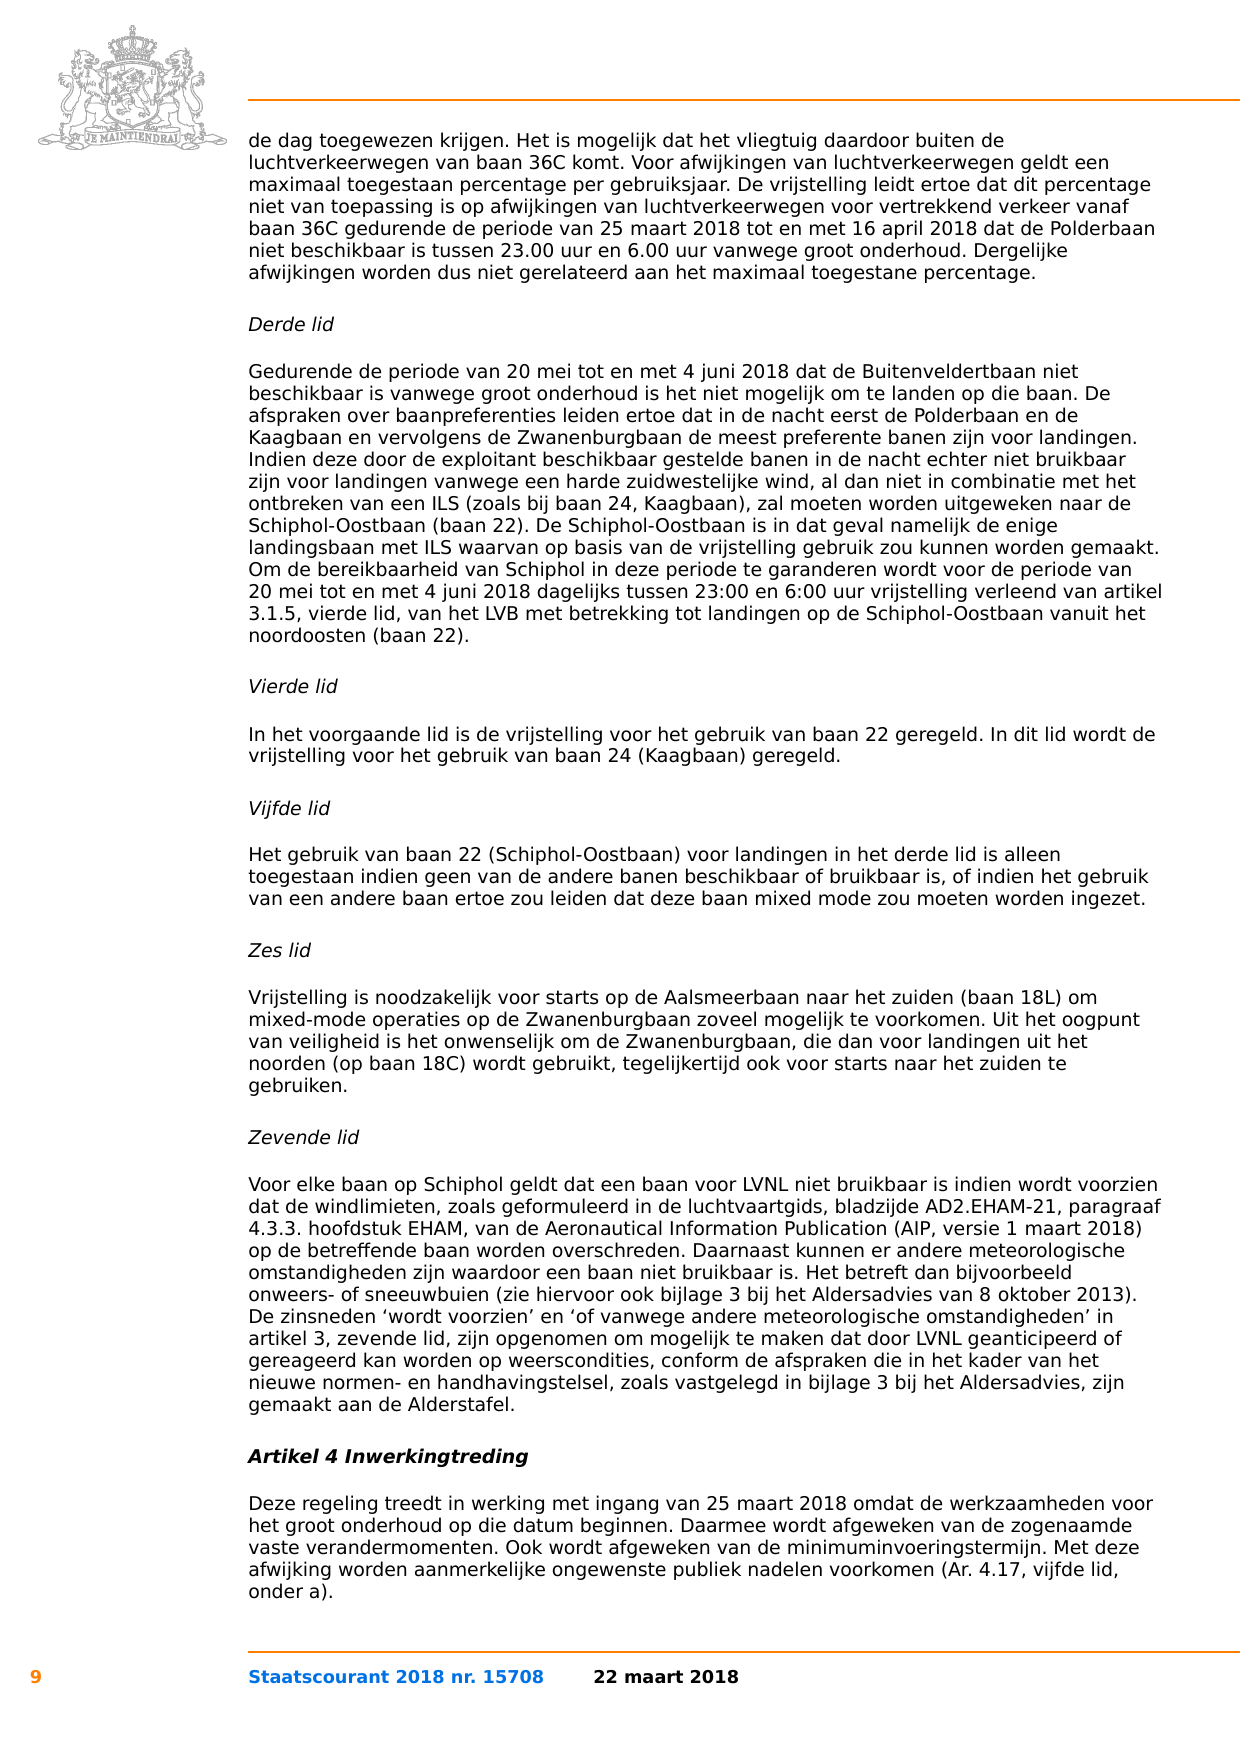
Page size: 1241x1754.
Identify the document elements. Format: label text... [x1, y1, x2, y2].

subtitle Vierde lid [248, 676, 1163, 698]
text Deze regeling treedt in werking met ingang van 25 maart 2018 omdat de werkzaamheden voor het groot onderhoud op die datum beginnen. Daarmee wordt afgeweken van de zogenaamde vaste verandermomenten. Ook wordt afgeweken van de minimuminvoeringstermijn. Met deze afwijking worden aanmerkelijke ongewenste publiek nadelen voorkomen (Ar. 4.17, vijfde lid, onder a). [248, 1493, 1163, 1603]
text In het voorgaande lid is de vrijstelling voor het gebruik van baan 22 geregeld. In dit lid wordt de vrijstelling voor het gebruik van baan 24 (Kaagbaan) geregeld. [248, 723, 1163, 767]
subtitle Zevende lid [248, 1127, 1163, 1149]
subtitle Vijfde lid [248, 797, 1163, 819]
text Het gebruik van baan 22 (Schiphol-Oostbaan) voor landingen in het derde lid is alleen toegestaan indien geen van de andere banen beschikbaar of bruikbaar is, of indien het gebruik van een andere baan ertoe zou leiden dat deze baan mixed mode zou moeten worden ingezet. [248, 844, 1163, 910]
text de dag toegewezen krijgen. Het is mogelijk dat het vliegtuig daardoor buiten de luchtverkeerwegen van baan 36C komt. Voor afwijkingen van luchtverkeerwegen geldt een maximaal toegestaan percentage per gebruiksjaar. De vrijstelling leidt ertoe dat dit percentage niet van toepassing is op afwijkingen van luchtverkeerwegen voor vertrekkend verkeer vanaf baan 36C gedurende de periode van 25 maart 2018 tot en met 16 april 2018 dat de Polderbaan niet beschikbaar is tussen 23.00 uur en 6.00 uur vanwege groot onderhoud. Dergelijke afwijkingen worden dus niet gerelateerd aan het maximaal toegestane percentage. [248, 130, 1163, 284]
text Vrijstelling is noodzakelijk voor starts op de Aalsmeerbaan naar het zuiden (baan 18L) om mixed-mode operaties op de Zwanenburgbaan zoveel mogelijk te voorkomen. Uit het oogpunt van veiligheid is het onwenselijk om de Zwanenburgbaan, die dan voor landingen uit het noorden (op baan 18C) wordt gebruikt, tegelijkertijd ook voor starts naar het zuiden te gebruiken. [248, 987, 1163, 1097]
subtitle Artikel 4 Inwerkingtreding [248, 1446, 1163, 1468]
picture [38, 25, 227, 150]
subtitle Zes lid [248, 940, 1163, 962]
text Voor elke baan op Schiphol geldt dat een baan voor LVNL niet bruikbaar is indien wordt voorzien dat de windlimieten, zoals geformuleerd in de luchtvaartgids, bladzijde AD2.EHAM-21, paragraaf 4.3.3. hoofdstuk EHAM, van de Aeronautical Information Publication (AIP, versie 1 maart 2018) op de betreffende baan worden overschreden. Daarnaast kunnen er andere meteorologische omstandigheden zijn waardoor een baan niet bruikbaar is. Het betreft dan bijvoorbeeld onweers- of sneeuwbuien (zie hiervoor ook bijlage 3 bij het Aldersadvies van 8 oktober 2013). De zinsneden ‘wordt voorzien’ en ‘of vanwege andere meteorologische omstandigheden’ in artikel 3, zevende lid, zijn opgenomen om mogelijk te maken dat door LVNL geanticipeerd of gereageerd kan worden op weerscondities, conform de afspraken die in het kader van het nieuwe normen- en handhavingstelsel, zoals vastgelegd in bijlage 3 bij het Aldersadvies, zijn gemaakt aan de Alderstafel. [248, 1174, 1163, 1416]
subtitle Derde lid [248, 314, 1163, 336]
text Gedurende de periode van 20 mei tot en met 4 juni 2018 dat de Buitenveldertbaan niet beschikbaar is vanwege groot onderhoud is het niet mogelijk om te landen op die baan. De afspraken over baanpreferenties leiden ertoe dat in de nacht eerst de Polderbaan en de Kaagbaan en vervolgens de Zwanenburgbaan de meest preferente banen zijn voor landingen. Indien deze door de exploitant beschikbaar gestelde banen in de nacht echter niet bruikbaar zijn voor landingen vanwege een harde zuidwestelijke wind, al dan niet in combinatie met het ontbreken van een ILS (zoals bij baan 24, Kaagbaan), zal moeten worden uitgeweken naar de Schiphol-Oostbaan (baan 22). De Schiphol-Oostbaan is in dat geval namelijk de enige landingsbaan met ILS waarvan op basis van de vrijstelling gebruik zou kunnen worden gemaakt. Om de bereikbaarheid van Schiphol in deze periode te garanderen wordt voor de periode van 20 mei tot en met 4 juni 2018 dagelijks tussen 23:00 en 6:00 uur vrijstelling verleend van artikel 3.1.5, vierde lid, van het LVB met betrekking tot landingen op de Schiphol-Oostbaan vanuit het noordoosten (baan 22). [248, 361, 1163, 646]
